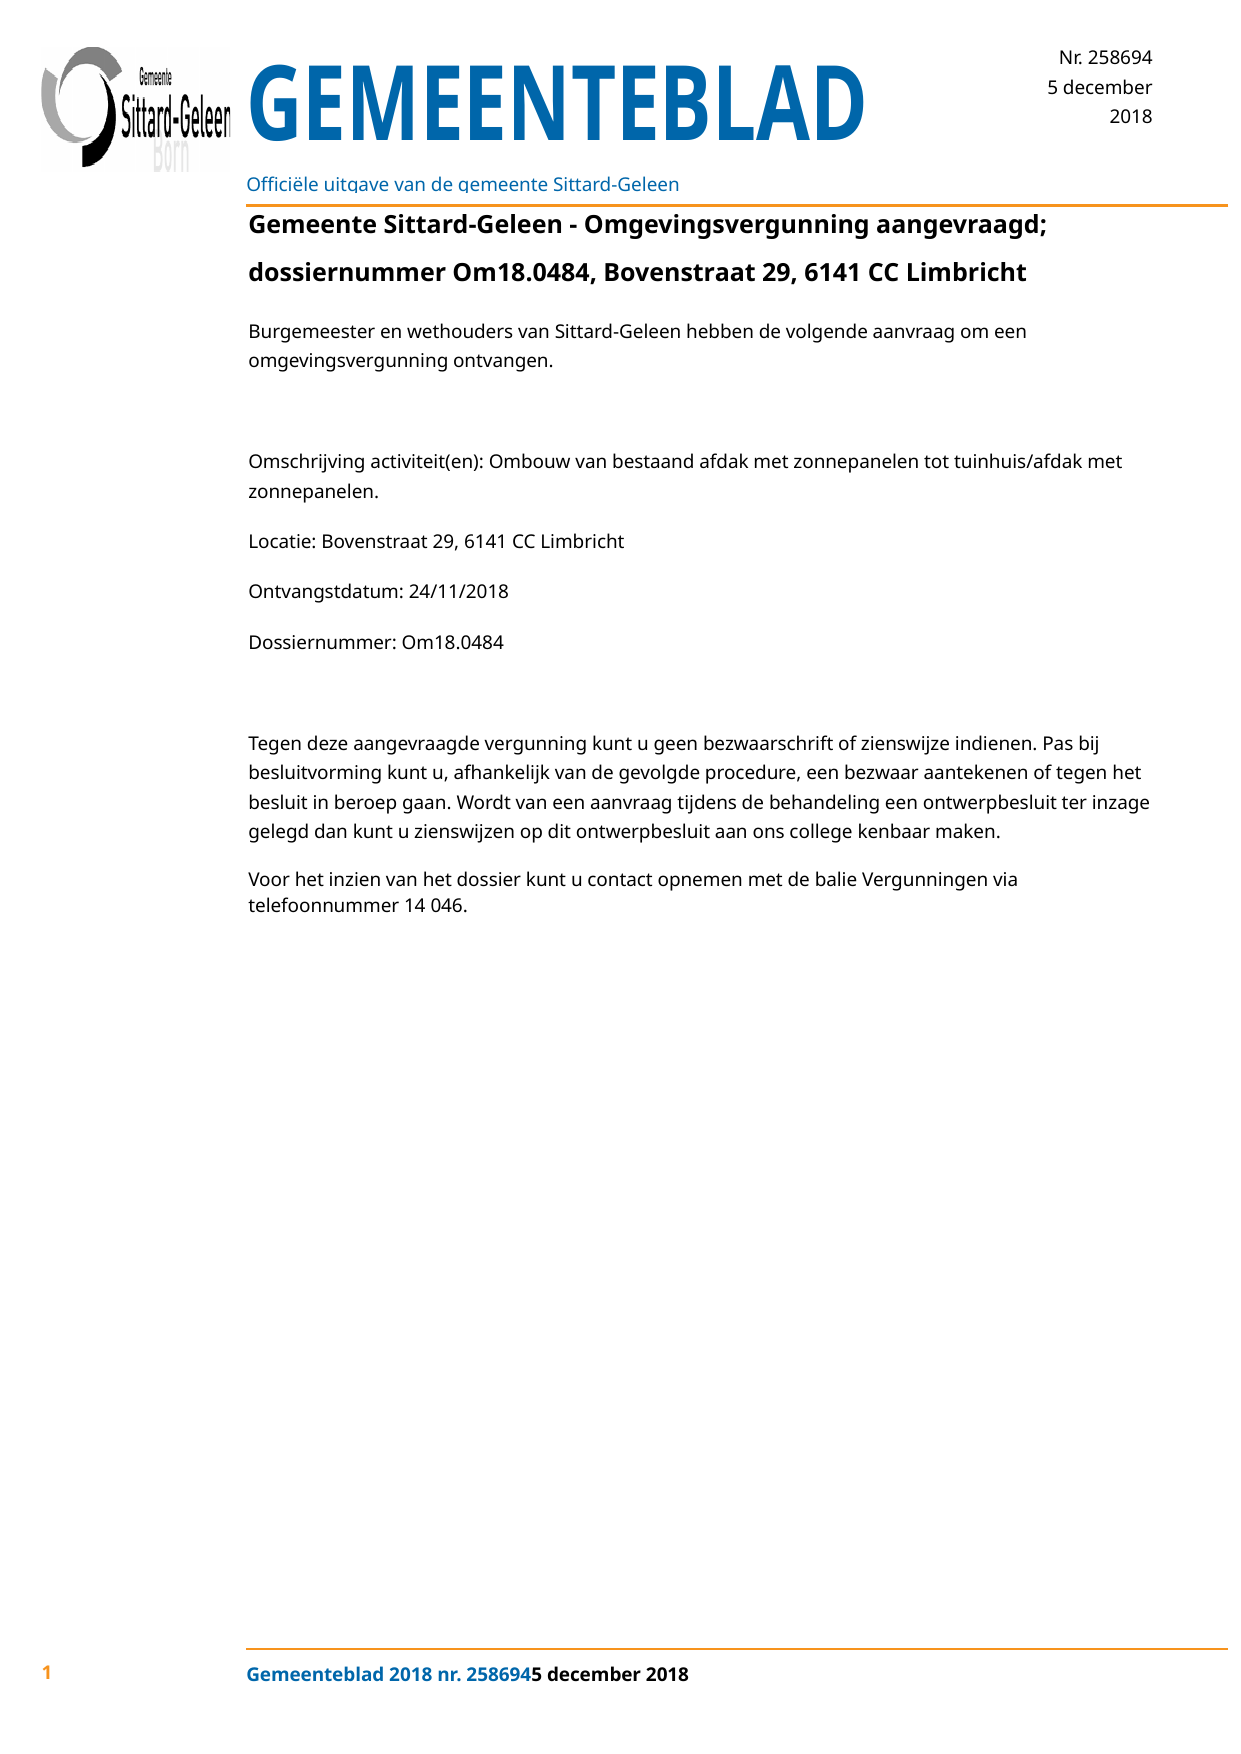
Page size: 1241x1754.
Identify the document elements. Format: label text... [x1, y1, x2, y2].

text Voor het inzien van het dossier kunt u contact opnemen met de balie Vergunningen via telefoonnummer 14 046. [248, 867, 1152, 918]
text Locatie: Bovenstraat 29, 6141 CC Limbricht [248, 528, 1152, 554]
text Dossiernummer: Om18.0484 [248, 629, 1152, 655]
text Gemeente Sittard-Geleen - Omgevingsvergunning aangevraagd; dossiernummer Om18.0484, Bovenstraat 29, 6141 CC Limbricht [248, 207, 1152, 288]
text Omschrijving activiteit(en): Ombouw van bestaand afdak met zonnepanelen tot tuinhuis/afdak met zonnepanelen. [248, 448, 1152, 504]
text Burgemeester en wethouders van Sittard-Geleen hebben de volgende aanvraag om een omgevingsvergunning ontvangen. [248, 318, 1152, 373]
text Tegen deze aangevraagde vergunning kunt u geen bezwaarschrift of zienswijze indienen. Pas bij besluitvorming kunt u, afhankelijk van de gevolgde procedure, een bezwaar aantekenen of tegen het besluit in beroep gaan. Wordt van een aanvraag tijdens de behandeling een ontwerpbesluit ter inzage gelegd dan kunt u zienswijzen op dit ontwerpbesluit aan ons college kenbaar maken. [248, 730, 1152, 844]
text Ontvangstdatum: 24/11/2018 [248, 579, 1152, 604]
picture [41, 47, 231, 172]
